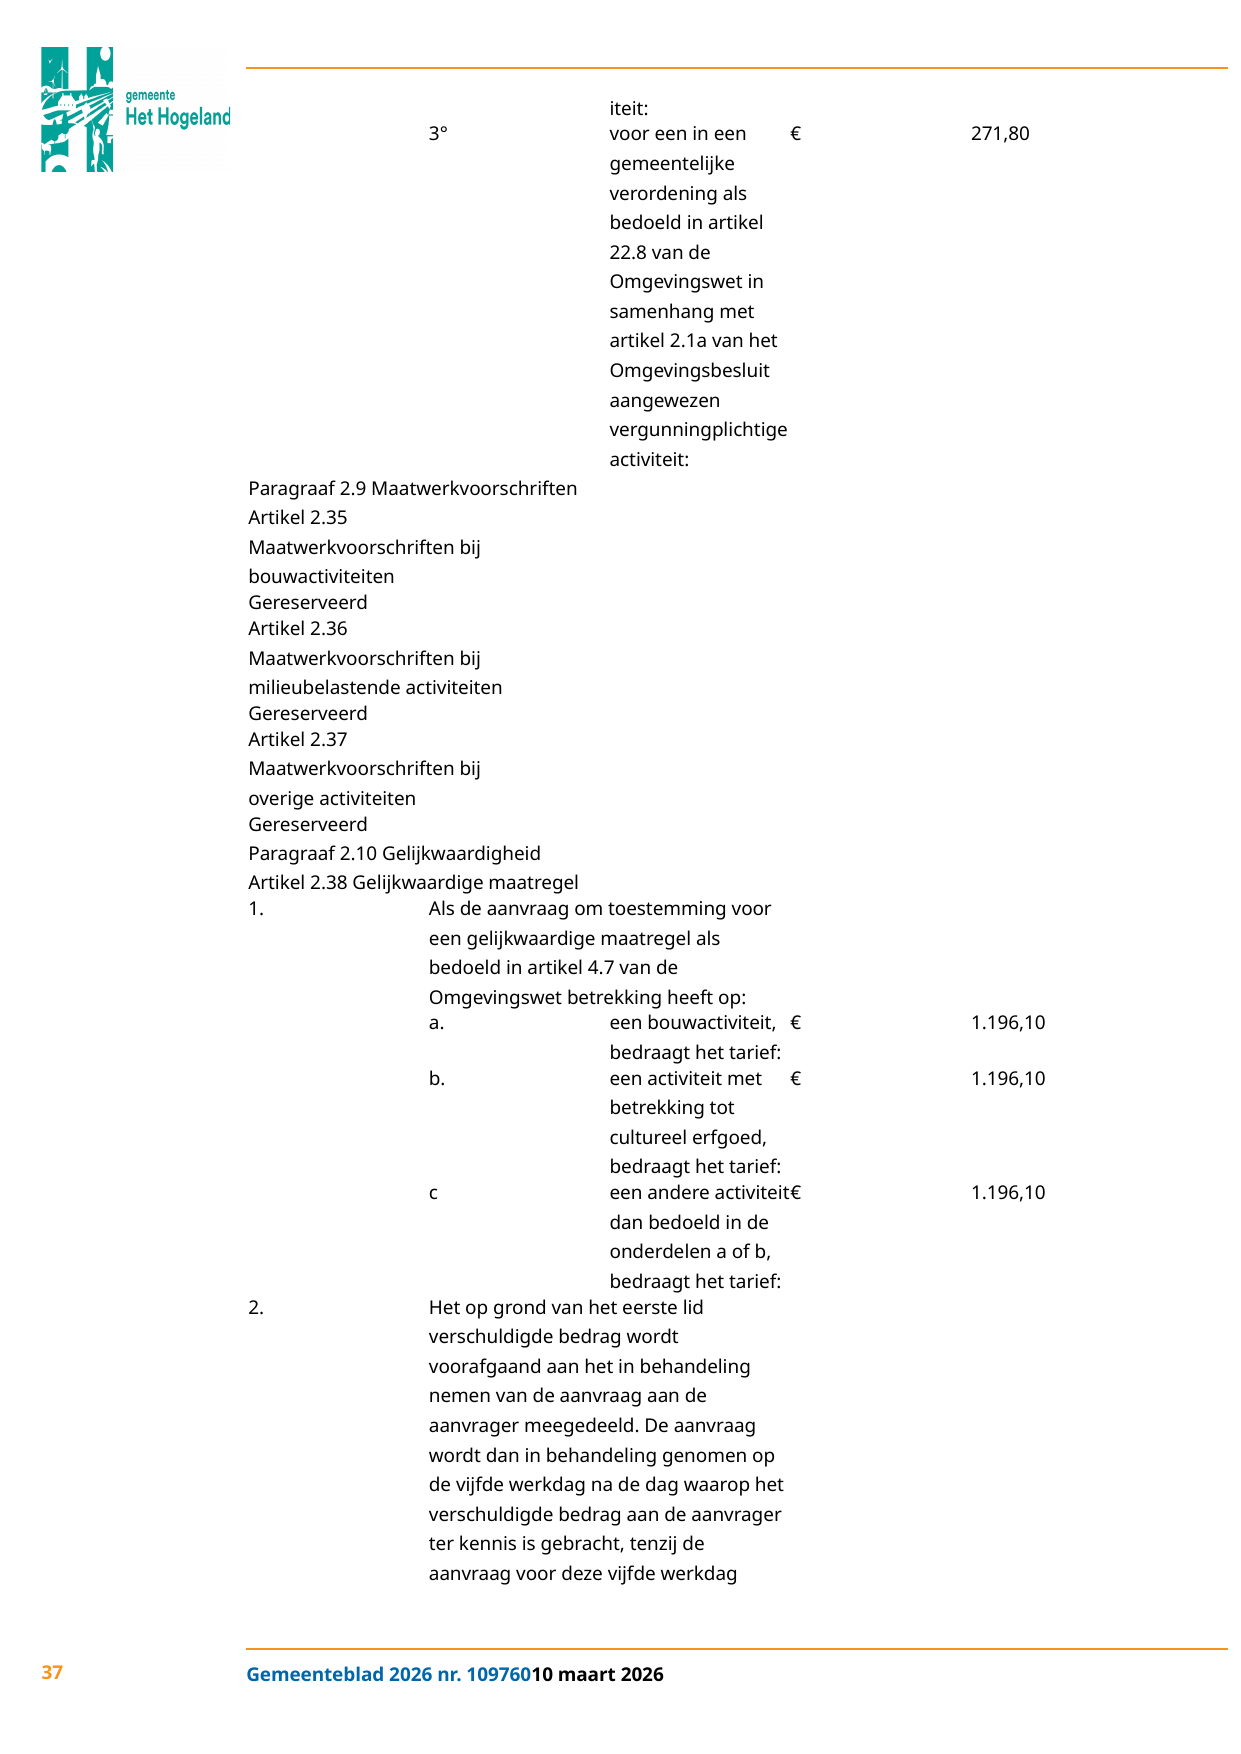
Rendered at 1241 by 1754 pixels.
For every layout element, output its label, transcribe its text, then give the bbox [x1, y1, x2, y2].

table_cell een andere activiteit dan bedoeld in de onderdelen a of b, bedraagt het tarief: [609, 1179, 790, 1294]
text Paragraaf 2.9 Maatwerkvoorschriften [248, 475, 1152, 501]
table_cell [549, 590, 850, 615]
table_cell a. [429, 1010, 609, 1065]
table_header [971, 869, 1152, 895]
table_cell 1.196,10 [971, 1065, 1152, 1179]
table_cell c [429, 1179, 609, 1294]
table_cell Gereserveerd [248, 590, 549, 615]
table_cell Als de aanvraag om toestemming voor een gelijkwaardige maatregel als bedoeld in artikel 4.7 van de Omgevingswet betrekking heeft op: [429, 895, 790, 1009]
table_cell [850, 590, 1152, 615]
table_cell [850, 615, 1152, 700]
table_cell € [790, 1065, 971, 1179]
table_cell [248, 1179, 429, 1294]
table_cell voor een in een gemeentelijke verordening als bedoeld in artikel 22.8 van de Omgevingswet in samenhang met artikel 2.1a van het Omgevingsbesluit aangewezen vergunningplichtige activiteit: [609, 121, 790, 472]
table_cell € [790, 1179, 971, 1294]
table_cell 1.196,10 [971, 1010, 1152, 1065]
picture [41, 47, 231, 172]
table_cell een activiteit met betrekking tot cultureel erfgoed, bedraagt het tarief: [609, 1065, 790, 1179]
table_cell een bouwactiviteit, bedraagt het tarief: [609, 1010, 790, 1065]
table_header Artikel 2.35 Maatwerkvoorschriften bij bouwactiviteiten [248, 505, 549, 589]
table_cell iteit: [609, 95, 790, 121]
table_cell € [790, 121, 971, 472]
table_cell [248, 95, 429, 121]
table_cell 271,80 [971, 121, 1152, 472]
table_header [790, 869, 971, 895]
table_cell Artikel 2.36 Maatwerkvoorschriften bij milieubelastende activiteiten [248, 615, 549, 700]
table_cell 2. [248, 1294, 429, 1586]
table_cell Artikel 2.37 Maatwerkvoorschriften bij overige activiteiten [248, 726, 549, 811]
table_cell [429, 95, 609, 121]
table_cell b. [429, 1065, 609, 1179]
table_cell [790, 95, 971, 121]
table_cell [549, 615, 850, 700]
table_header [850, 505, 1152, 589]
table_cell [971, 1294, 1152, 1586]
table_cell [248, 121, 429, 472]
table_cell 1.196,10 [971, 1179, 1152, 1294]
table_cell Gereserveerd [248, 811, 549, 836]
table_cell [248, 1065, 429, 1179]
table_cell [549, 700, 850, 726]
table_cell [549, 811, 850, 836]
table_cell [850, 726, 1152, 811]
table_cell [850, 811, 1152, 836]
table_cell [248, 1010, 429, 1065]
table_cell [971, 895, 1152, 1009]
table_cell [790, 1294, 971, 1586]
table_cell [790, 895, 971, 1009]
table_cell [971, 95, 1152, 121]
table_cell 3° [429, 121, 609, 472]
table_cell Het op grond van het eerste lid verschuldigde bedrag wordt voorafgaand aan het in behandeling nemen van de aanvraag aan de aanvrager meegedeeld. De aanvraag wordt dan in behandeling genomen op de vijfde werkdag na de dag waarop het verschuldigde bedrag aan de aanvrager ter kennis is gebracht, tenzij de aanvraag voor deze vijfde werkdag [429, 1294, 790, 1586]
table_cell [549, 726, 850, 811]
text Paragraaf 2.10 Gelijkwaardigheid [248, 840, 1152, 865]
table_cell 1. [248, 895, 429, 1009]
table_cell € [790, 1010, 971, 1065]
table_header Artikel 2.38 Gelijkwaardige maatregel [248, 869, 790, 895]
table_header [549, 505, 850, 589]
table_cell Gereserveerd [248, 700, 549, 726]
table_cell [850, 700, 1152, 726]
